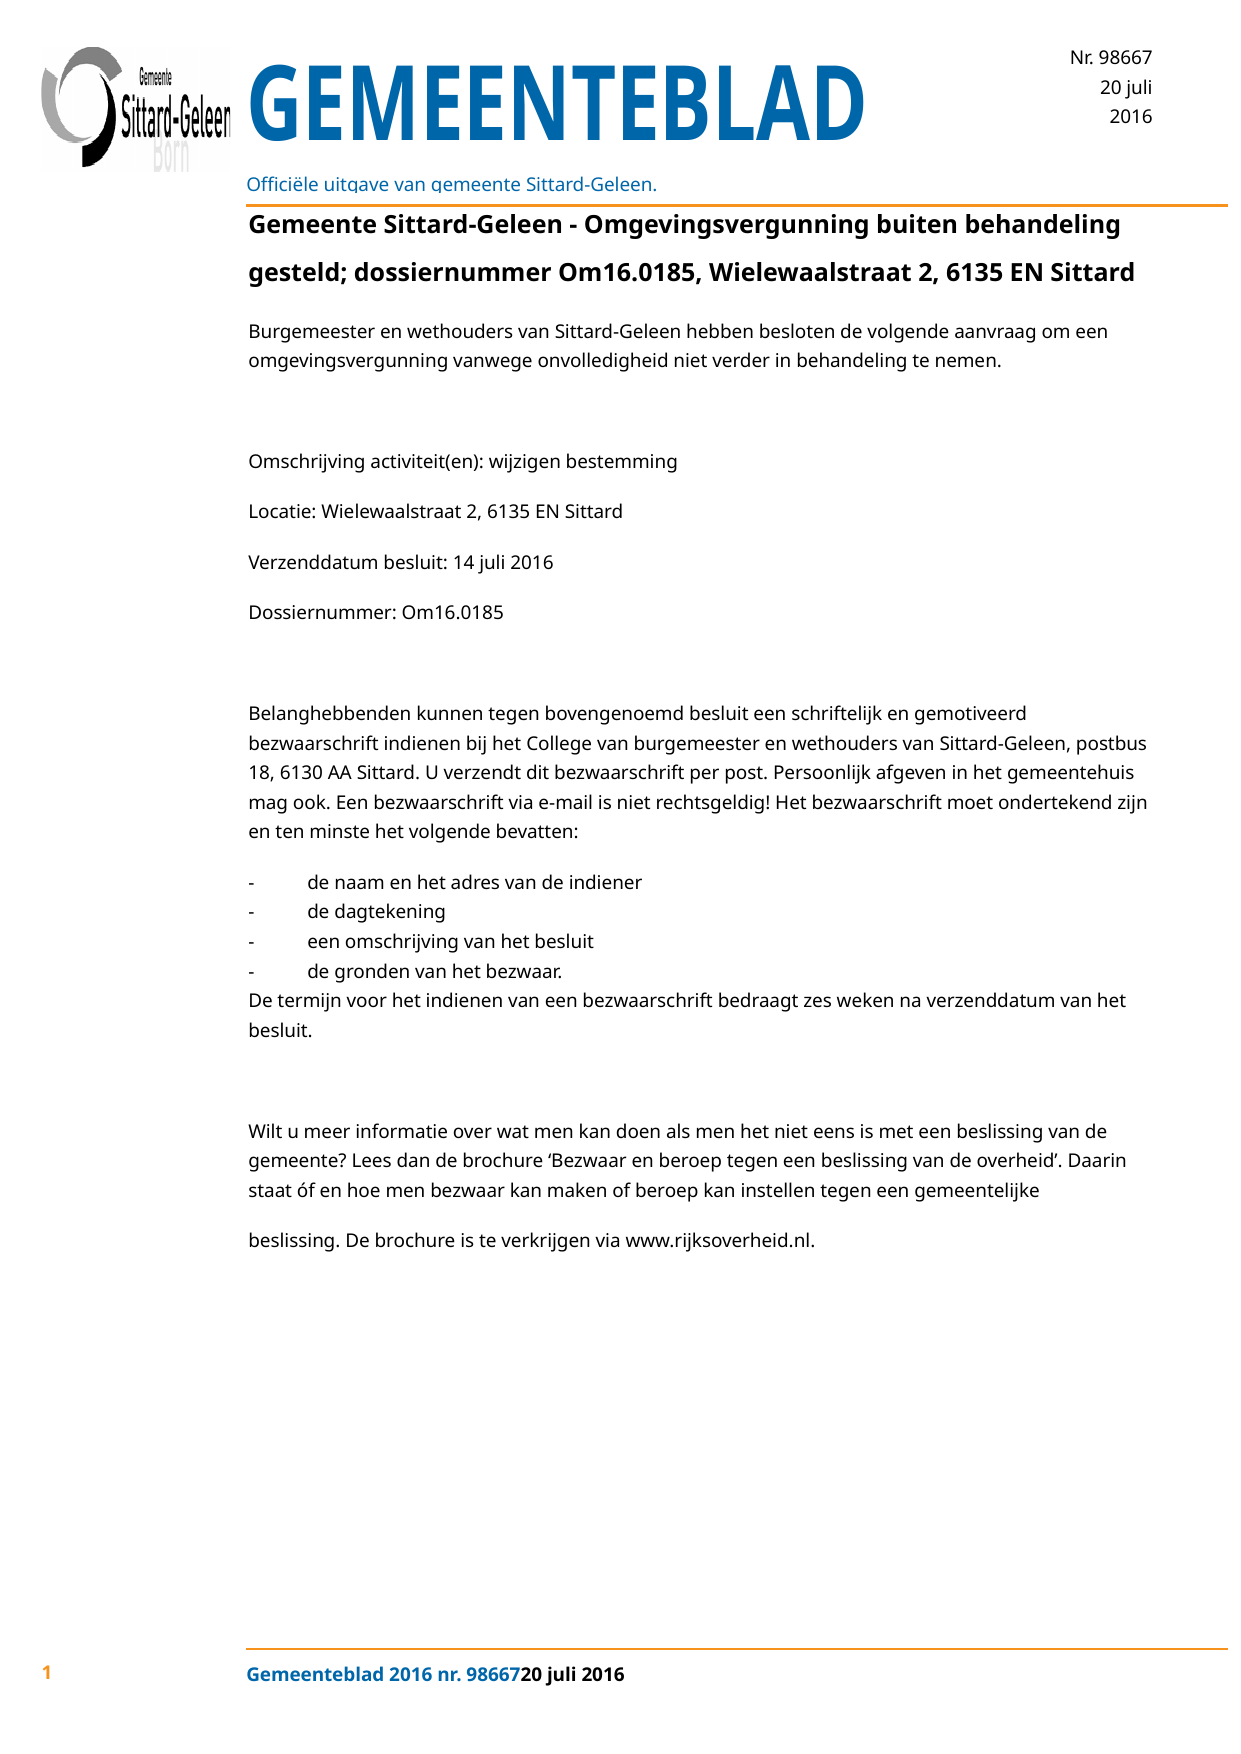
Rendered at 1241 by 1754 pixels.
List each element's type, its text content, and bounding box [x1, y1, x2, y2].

text Belanghebbenden kunnen tegen bovengenoemd besluit een schriftelijk en gemotiveerd bezwaarschrift indienen bij het College van burgemeester en wethouders van Sittard-Geleen, postbus 18, 6130 AA Sittard. U verzendt dit bezwaarschrift per post. Persoonlijk afgeven in het gemeentehuis mag ook. Een bezwaarschrift via e-mail is niet rechtsgeldig! Het bezwaarschrift moet ondertekend zijn en ten minste het volgende bevatten: [248, 700, 1152, 844]
list de gronden van het bezwaar. [248, 958, 1152, 984]
text Verzenddatum besluit: 14 juli 2016 [248, 549, 1152, 575]
text Wilt u meer informatie over wat men kan doen als men het niet eens is met een beslissing van de gemeente? Lees dan de brochure ‘Bezwaar en beroep tegen een beslissing van de overheid’. Daarin staat óf en hoe men bezwaar kan maken of beroep kan instellen tegen een gemeentelijke [248, 1118, 1152, 1203]
text beslissing. De brochure is te verkrijgen via www.rijksoverheid.nl. [248, 1227, 1152, 1253]
text Locatie: Wielewaalstraat 2, 6135 EN Sittard [248, 499, 1152, 524]
text Burgemeester en wethouders van Sittard-Geleen hebben besloten de volgende aanvraag om een omgevingsvergunning vanwege onvolledigheid niet verder in behandeling te nemen. [248, 318, 1152, 373]
picture [41, 47, 231, 172]
list de naam en het adres van de indiener [248, 869, 1152, 895]
text De termijn voor het indienen van een bezwaarschrift bedraagt zes weken na verzenddatum van het besluit. [248, 987, 1152, 1043]
list de dagtekening [248, 899, 1152, 924]
text Omschrijving activiteit(en): wijzigen bestemming [248, 448, 1152, 474]
text Dossiernummer: Om16.0185 [248, 599, 1152, 625]
list een omschrijving van het besluit [248, 928, 1152, 954]
text Gemeente Sittard-Geleen - Omgevingsvergunning buiten behandeling gesteld; dossiernummer Om16.0185, Wielewaalstraat 2, 6135 EN Sittard [248, 207, 1152, 288]
